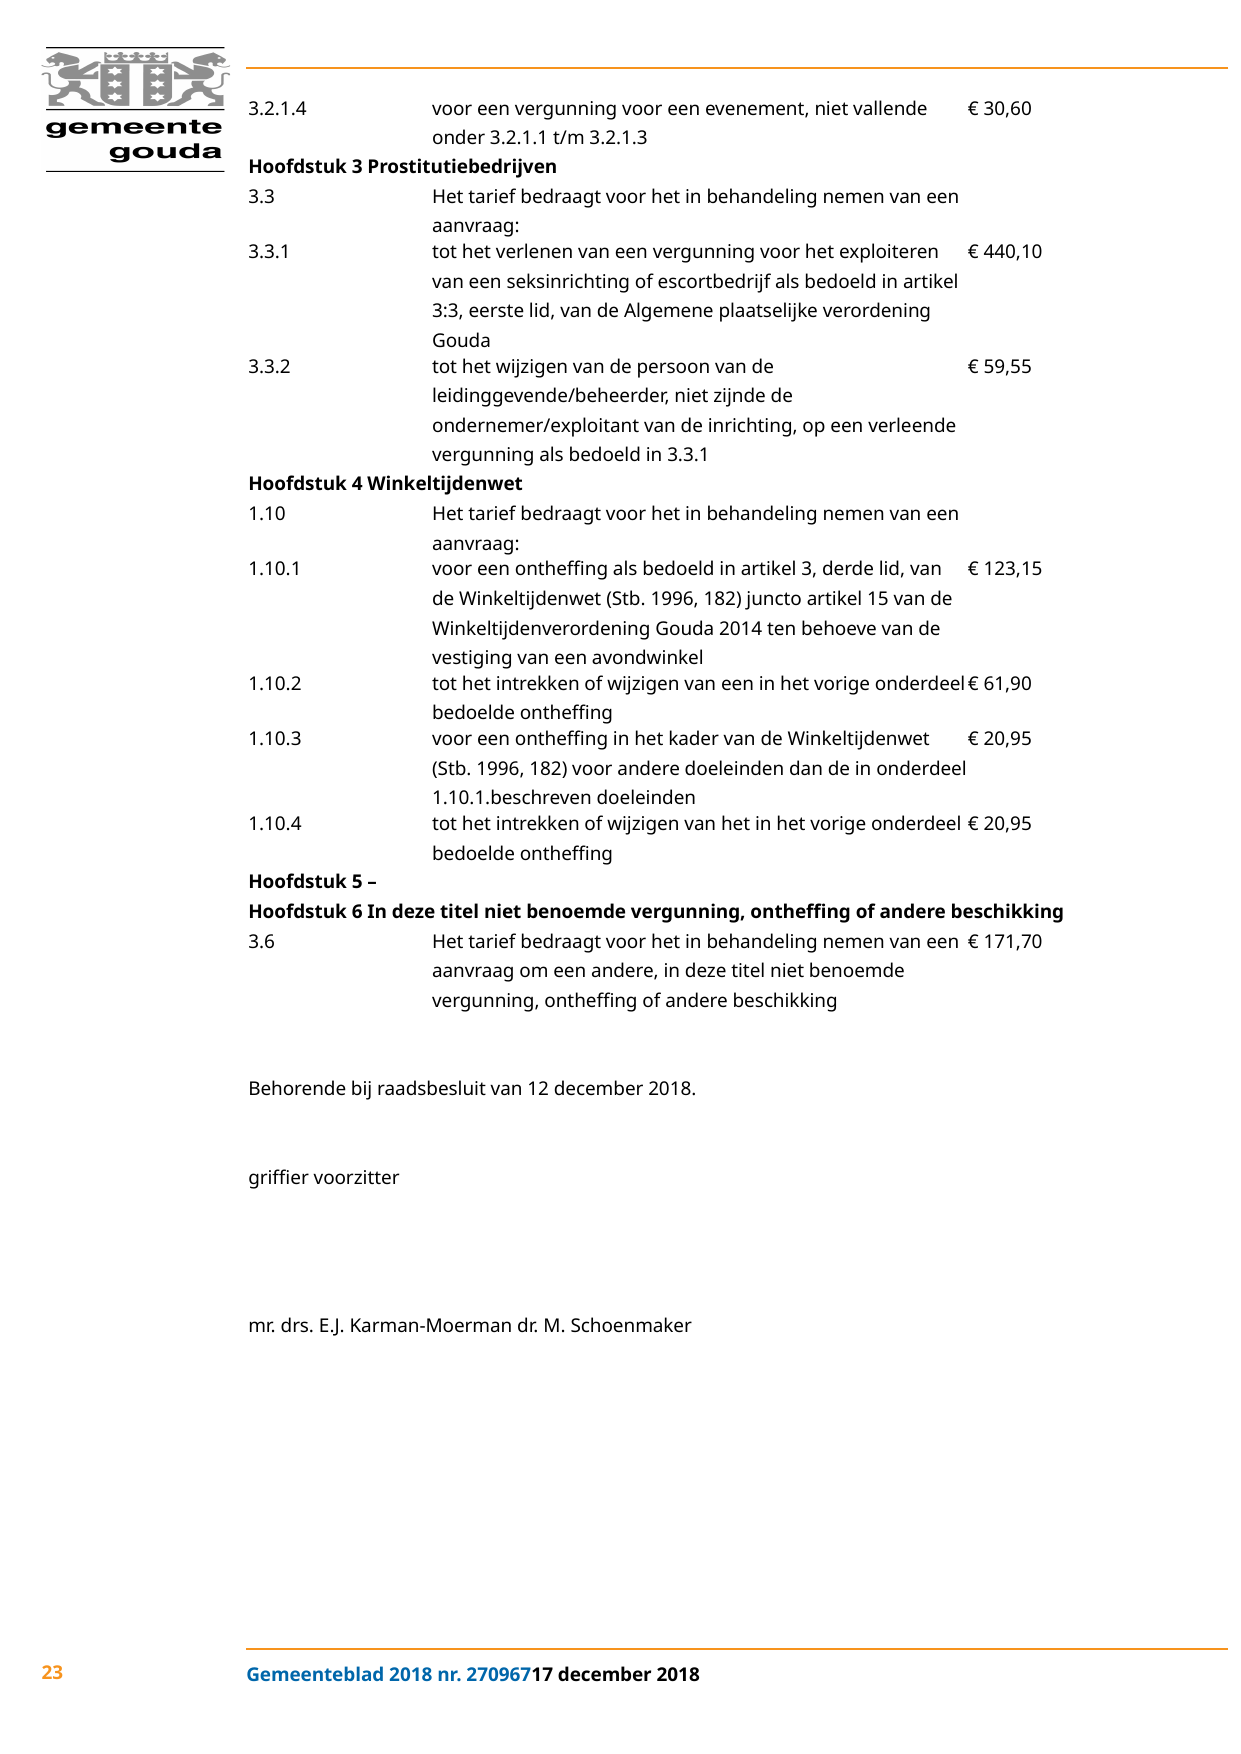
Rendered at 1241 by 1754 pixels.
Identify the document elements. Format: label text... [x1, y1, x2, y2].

table_cell voor een ontheffing in het kader van de Winkeltijdenwet (Stb. 1996, 182) voor andere doeleinden dan de in onderdeel 1.10.1.beschreven doeleinden [432, 725, 968, 810]
table_header Het tarief bedraagt voor het in behandeling nemen van een aanvraag: [432, 500, 968, 556]
table_cell 1.10.4 [248, 810, 432, 866]
table_cell 3.3.2 [248, 353, 432, 467]
table_cell € 59,55 [968, 353, 1152, 467]
table_cell 1.10.2 [248, 670, 432, 725]
table_header 3.3 [248, 183, 432, 238]
text griffier voorzitter [248, 1164, 1152, 1190]
table_cell € 61,90 [968, 670, 1152, 725]
text mr. drs. E.J. Karman-Moerman dr. M. Schoenmaker [248, 1312, 1152, 1338]
table_cell 3.3.1 [248, 238, 432, 353]
text Hoofdstuk 5 – [248, 869, 1152, 894]
text Hoofdstuk 3 Prostitutiebedrijven [248, 153, 1152, 179]
table_header [968, 500, 1152, 556]
table_cell tot het wijzigen van de persoon van de leidinggevende/beheerder, niet zijnde de ondernemer/exploitant van de inrichting, op een verleende vergunning als bedoeld in 3.3.1 [432, 353, 968, 467]
text Behorende bij raadsbesluit van 12 december 2018. [248, 1075, 1152, 1101]
table_cell € 123,15 [968, 556, 1152, 670]
table_header 3.6 [248, 928, 432, 1013]
table_header € 171,70 [968, 928, 1152, 1013]
table_cell 3.2.1.4 [248, 95, 432, 150]
table_header Het tarief bedraagt voor het in behandeling nemen van een aanvraag: [432, 183, 968, 238]
text Hoofdstuk 4 Winkeltijdenwet [248, 471, 1152, 496]
table_header 1.10 [248, 500, 432, 556]
table_cell voor een vergunning voor een evenement, niet vallende onder 3.2.1.1 t/m 3.2.1.3 [432, 95, 968, 150]
table_header Het tarief bedraagt voor het in behandeling nemen van een aanvraag om een andere, in deze titel niet benoemde vergunning, ontheffing of andere beschikking [432, 928, 968, 1013]
table_cell voor een ontheffing als bedoeld in artikel 3, derde lid, van de Winkeltijdenwet (Stb. 1996, 182) juncto artikel 15 van de Winkeltijdenverordening Gouda 2014 ten behoeve van de vestiging van een avondwinkel [432, 556, 968, 670]
table_header [968, 183, 1152, 238]
table_cell 1.10.1 [248, 556, 432, 670]
table_cell € 20,95 [968, 725, 1152, 810]
table_cell tot het verlenen van een vergunning voor het exploiteren van een seksinrichting of escortbedrijf als bedoeld in artikel 3:3, eerste lid, van de Algemene plaatselijke verordening Gouda [432, 238, 968, 353]
table_cell tot het intrekken of wijzigen van een in het vorige onderdeel bedoelde ontheffing [432, 670, 968, 725]
table_cell € 30,60 [968, 95, 1152, 150]
table_cell tot het intrekken of wijzigen van het in het vorige onderdeel bedoelde ontheffing [432, 810, 968, 866]
text Hoofdstuk 6 In deze titel niet benoemde vergunning, ontheffing of andere beschikking [248, 898, 1152, 924]
table_cell 1.10.3 [248, 725, 432, 810]
picture [41, 47, 231, 172]
table_cell € 440,10 [968, 238, 1152, 353]
table_cell € 20,95 [968, 810, 1152, 866]
